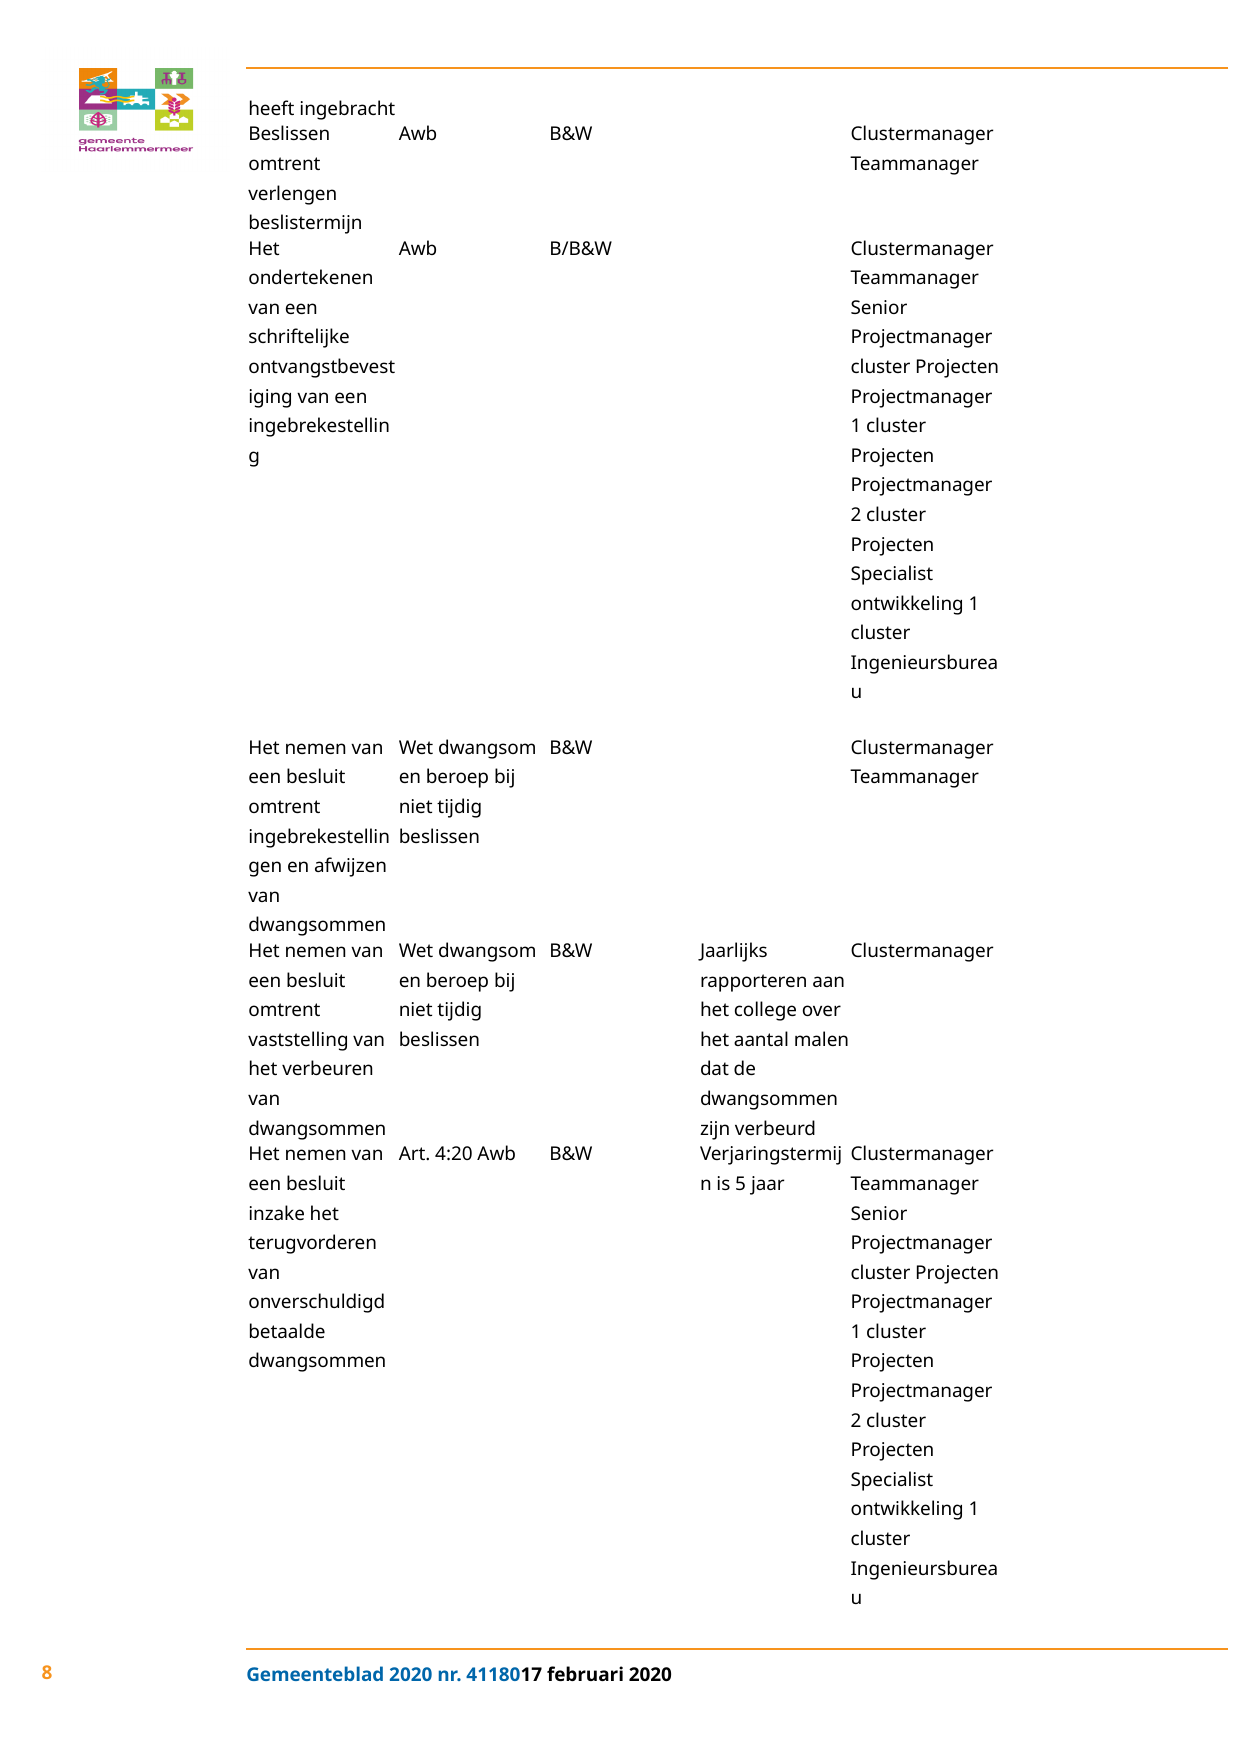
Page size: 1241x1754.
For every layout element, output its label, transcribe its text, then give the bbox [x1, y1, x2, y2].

table_cell Het ondertekenen van een schriftelijke ontvangstbevestiging van een ingebrekestelling [248, 235, 398, 734]
table_cell Beslissen omtrent verlengen beslistermijn [248, 121, 398, 235]
table_cell [700, 734, 850, 937]
picture [41, 47, 231, 172]
table_cell [700, 95, 850, 121]
table_cell Wet dwangsom en beroep bij niet tijdig beslissen [399, 734, 549, 937]
table_cell B&W [549, 121, 700, 235]
table_cell B&W [549, 734, 700, 937]
table_cell Clustermanager [850, 937, 1001, 1141]
table_cell [700, 235, 850, 734]
table_cell B/B&W [549, 235, 700, 734]
table_cell Awb [399, 235, 549, 734]
table_cell Art. 4:20 Awb [399, 1141, 549, 1610]
table_cell Het nemen van een besluit omtrent vaststelling van het verbeuren van dwangsommen [248, 937, 398, 1141]
table_cell B&W [549, 937, 700, 1141]
table_cell [549, 95, 700, 121]
table_cell Clustermanager Teammanager [850, 121, 1001, 235]
table_cell Clustermanager Teammanager [850, 734, 1001, 937]
table_cell B&W [549, 1141, 700, 1610]
table_cell Clustermanager Teammanager Senior Projectmanager cluster Projecten Projectmanager 1 cluster Projecten Projectmanager 2 cluster Projecten Specialist ontwikkeling 1 cluster Ingenieursbureau [850, 1141, 1001, 1610]
table_cell Het nemen van een besluit omtrent ingebrekestellingen en afwijzen van dwangsommen [248, 734, 398, 937]
table_cell Awb [399, 121, 549, 235]
table_cell Jaarlijks rapporteren aan het college over het aantal malen dat de dwangsommen zijn verbeurd [700, 937, 850, 1141]
table_cell Het nemen van een besluit inzake het terugvorderen van onverschuldigd betaalde dwangsommen [248, 1141, 398, 1610]
table_cell Clustermanager Teammanager Senior Projectmanager cluster Projecten Projectmanager 1 cluster Projecten Projectmanager 2 cluster Projecten Specialist ontwikkeling 1 cluster Ingenieursbureau [850, 235, 1001, 734]
table_cell Wet dwangsom en beroep bij niet tijdig beslissen [399, 937, 549, 1141]
table_cell [850, 95, 1001, 121]
table_cell heeft ingebracht [248, 95, 398, 121]
table_cell [399, 95, 549, 121]
table_cell [700, 121, 850, 235]
table_cell Verjaringstermijn is 5 jaar [700, 1141, 850, 1610]
